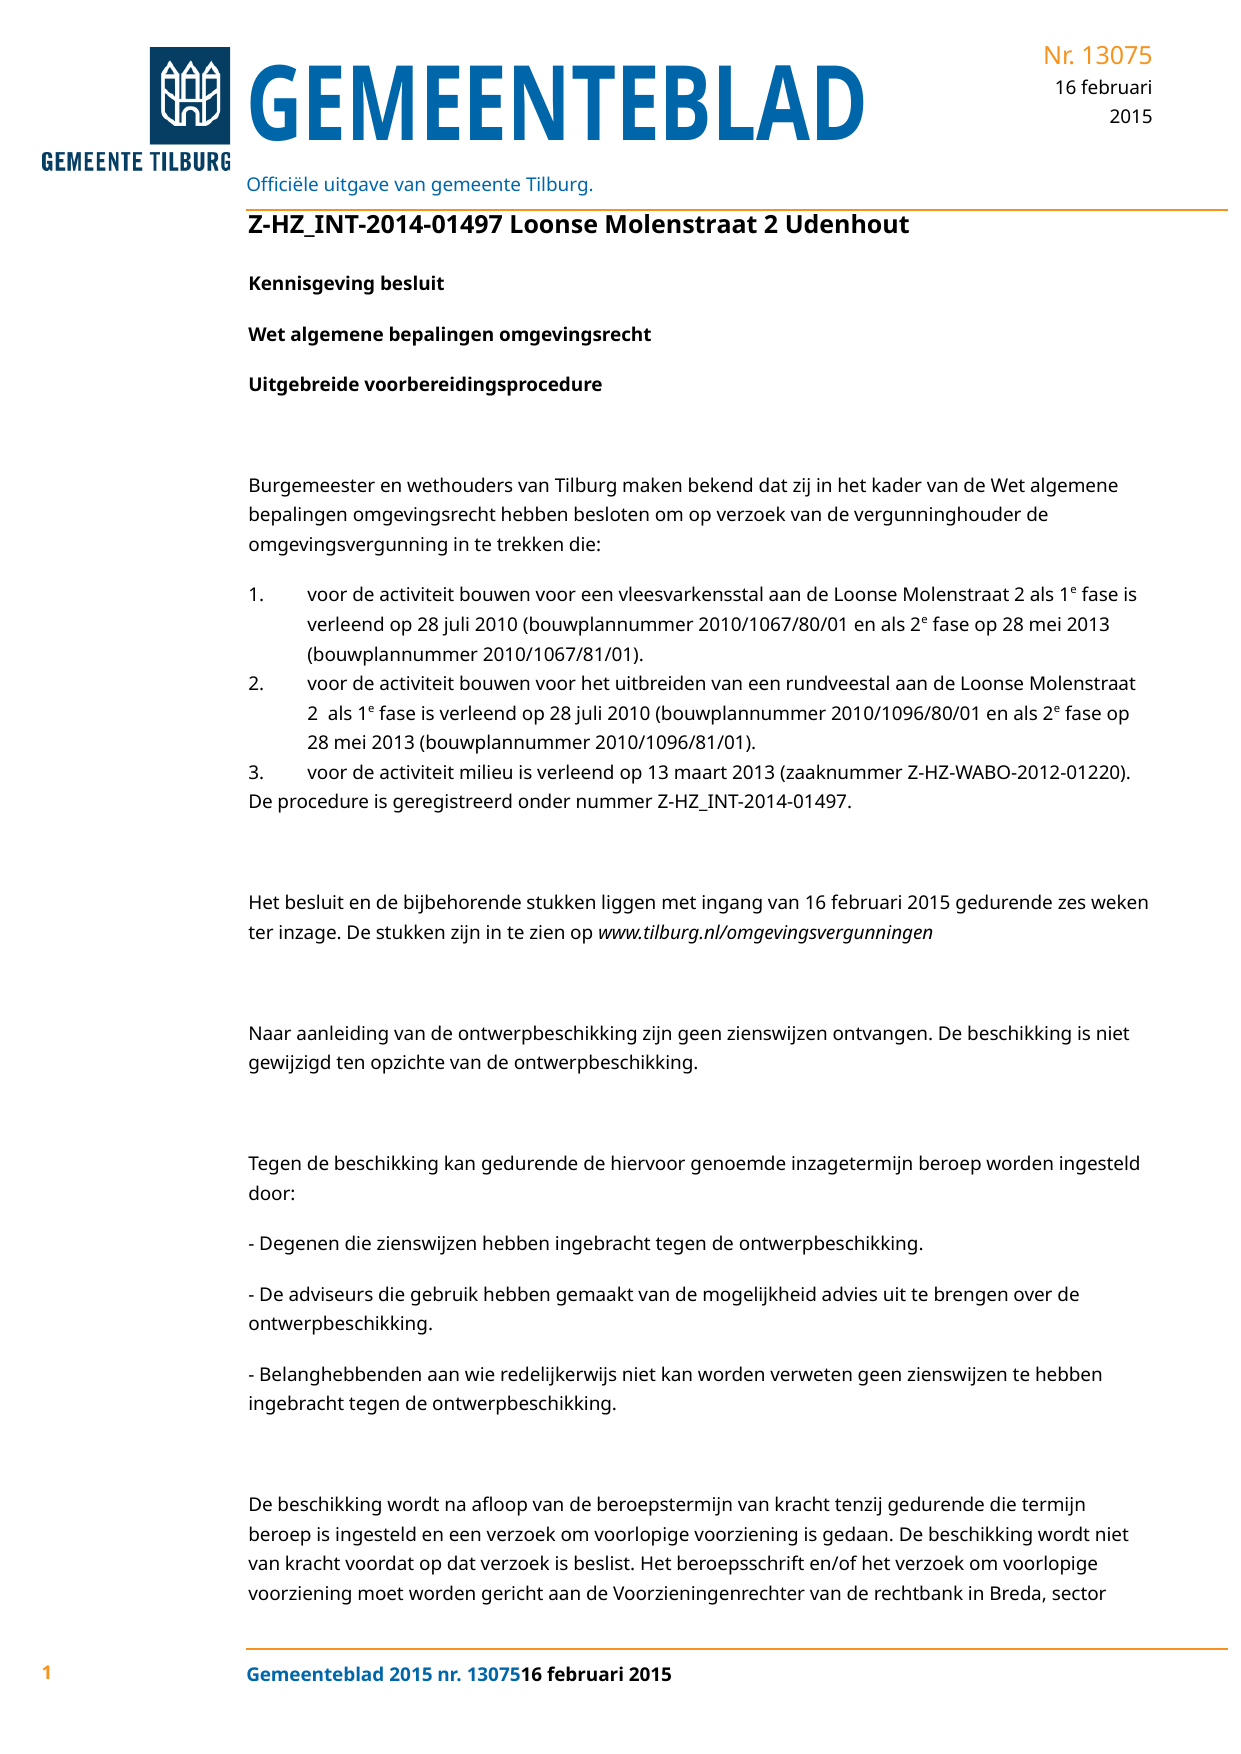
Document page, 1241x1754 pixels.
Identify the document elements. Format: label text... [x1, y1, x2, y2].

text Het besluit en de bijbehorende stukken liggen met ingang van 16 februari 2015 gedurende zes weken ter inzage. De stukken zijn in te zien op www.tilburg.nl/omgevingsvergunningen [248, 889, 1152, 945]
text De beschikking wordt na afloop van de beroepstermijn van kracht tenzij gedurende die termijn beroep is ingesteld en een verzoek om voorlopige voorziening is gedaan. De beschikking wordt niet van kracht voordat op dat verzoek is beslist. Het beroepsschrift en/of het verzoek om voorlopige voorziening moet worden gericht aan de Voorzieningenrechter van de rechtbank in Breda, sector [248, 1491, 1152, 1606]
picture [41, 47, 231, 172]
text - Belanghebbenden aan wie redelijkerwijs niet kan worden verweten geen zienswijzen te hebben ingebracht tegen de ontwerpbeschikking. [248, 1361, 1152, 1416]
text Wet algemene bepalingen omgevingsrecht [248, 321, 1152, 346]
list voor de activiteit bouwen voor een vleesvarkensstal aan de Loonse Molenstraat 2 als 1e fase is verleend op 28 juli 2010 (bouwplannummer 2010/1067/80/01 en als 2e fase op 28 mei 2013 (bouwplannummer 2010/1067/81/01). [248, 582, 1152, 666]
text Z-HZ_INT-2014-01497 Loonse Molenstraat 2 Udenhout [248, 211, 1152, 241]
text - Degenen die zienswijzen hebben ingebracht tegen de ontwerpbeschikking. [248, 1230, 1152, 1256]
text Burgemeester en wethouders van Tilburg maken bekend dat zij in het kader van de Wet algemene bepalingen omgevingsrecht hebben besloten om op verzoek van de vergunninghouder de omgevingsvergunning in te trekken die: [248, 472, 1152, 557]
text Tegen de beschikking kan gedurende de hiervoor genoemde inzagetermijn beroep worden ingesteld door: [248, 1150, 1152, 1206]
list voor de activiteit bouwen voor het uitbreiden van een rundveestal aan de Loonse Molenstraat 2 als 1e fase is verleend op 28 juli 2010 (bouwplannummer 2010/1096/80/01 en als 2e fase op 28 mei 2013 (bouwplannummer 2010/1096/81/01). [248, 670, 1152, 755]
text Naar aanleiding van de ontwerpbeschikking zijn geen zienswijzen ontvangen. De beschikking is niet gewijzigd ten opzichte van de ontwerpbeschikking. [248, 1020, 1152, 1075]
text Kennisgeving besluit [248, 270, 1152, 296]
text De procedure is geregistreerd onder nummer Z-HZ_INT-2014-01497. [248, 789, 1152, 814]
text - De adviseurs die gebruik hebben gemaakt van de mogelijkheid advies uit te brengen over de ontwerpbeschikking. [248, 1281, 1152, 1336]
list voor de activiteit milieu is verleend op 13 maart 2013 (zaaknummer Z-HZ-WABO-2012-01220). [248, 759, 1152, 785]
text Uitgebreide voorbereidingsprocedure [248, 371, 1152, 397]
